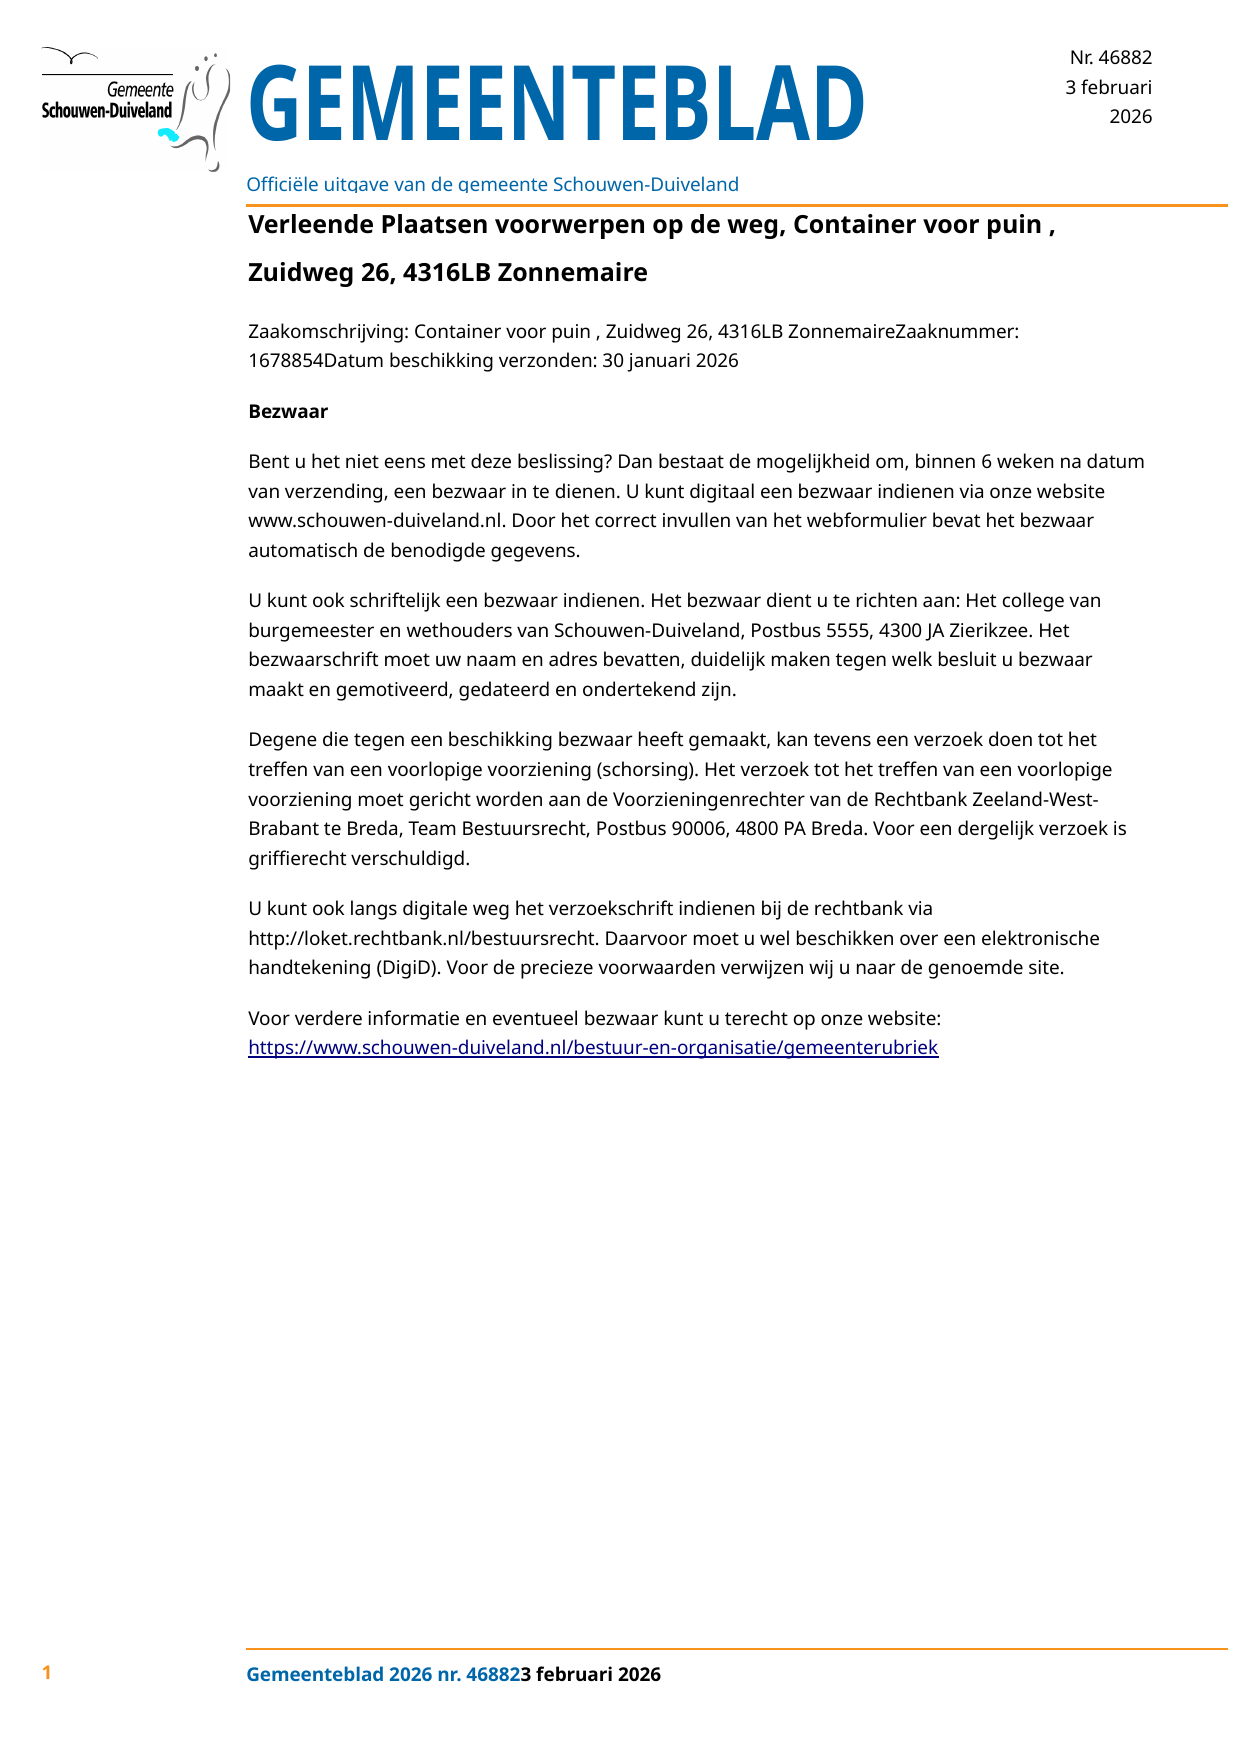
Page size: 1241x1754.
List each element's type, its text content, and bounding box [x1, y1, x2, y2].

text Verleende Plaatsen voorwerpen op de weg, Container voor puin , Zuidweg 26, 4316LB Zonnemaire [248, 207, 1152, 288]
text Voor verdere informatie en eventueel bezwaar kunt u terecht op onze website: https://www.schouwen-duiveland.nl/bestuur-en-organisatie/gemeenterubriek [248, 1005, 1152, 1060]
text Zaakomschrijving: Container voor puin , Zuidweg 26, 4316LB ZonnemaireZaaknummer: 1678854Datum beschikking verzonden: 30 januari 2026 [248, 318, 1152, 373]
text Degene die tegen een beschikking bezwaar heeft gemaakt, kan tevens een verzoek doen tot het treffen van een voorlopige voorziening (schorsing). Het verzoek tot het treffen van een voorlopige voorziening moet gericht worden aan de Voorzieningenrechter van de Rechtbank Zeeland-West-Brabant te Breda, Team Bestuursrecht, Postbus 90006, 4800 PA Breda. Voor een dergelijk verzoek is griffierecht verschuldigd. [248, 727, 1152, 871]
text U kunt ook langs digitale weg het verzoekschrift indienen bij de rechtbank via http://loket.rechtbank.nl/bestuursrecht. Daarvoor moet u wel beschikken over een elektronische handtekening (DigiD). Voor de precieze voorwaarden verwijzen wij u naar de genoemde site. [248, 895, 1152, 980]
text Bezwaar [248, 398, 1152, 424]
text Bent u het niet eens met deze beslissing? Dan bestaat de mogelijkheid om, binnen 6 weken na datum van verzending, een bezwaar in te dienen. U kunt digitaal een bezwaar indienen via onze website www.schouwen-duiveland.nl. Door het correct invullen van het webformulier bevat het bezwaar automatisch de benodigde gegevens. [248, 448, 1152, 563]
picture [41, 47, 231, 172]
text U kunt ook schriftelijk een bezwaar indienen. Het bezwaar dient u te richten aan: Het college van burgemeester en wethouders van Schouwen-Duiveland, Postbus 5555, 4300 JA Zierikzee. Het bezwaarschrift moet uw naam en adres bevatten, duidelijk maken tegen welk besluit u bezwaar maakt en gemotiveerd, gedateerd en ondertekend zijn. [248, 587, 1152, 702]
